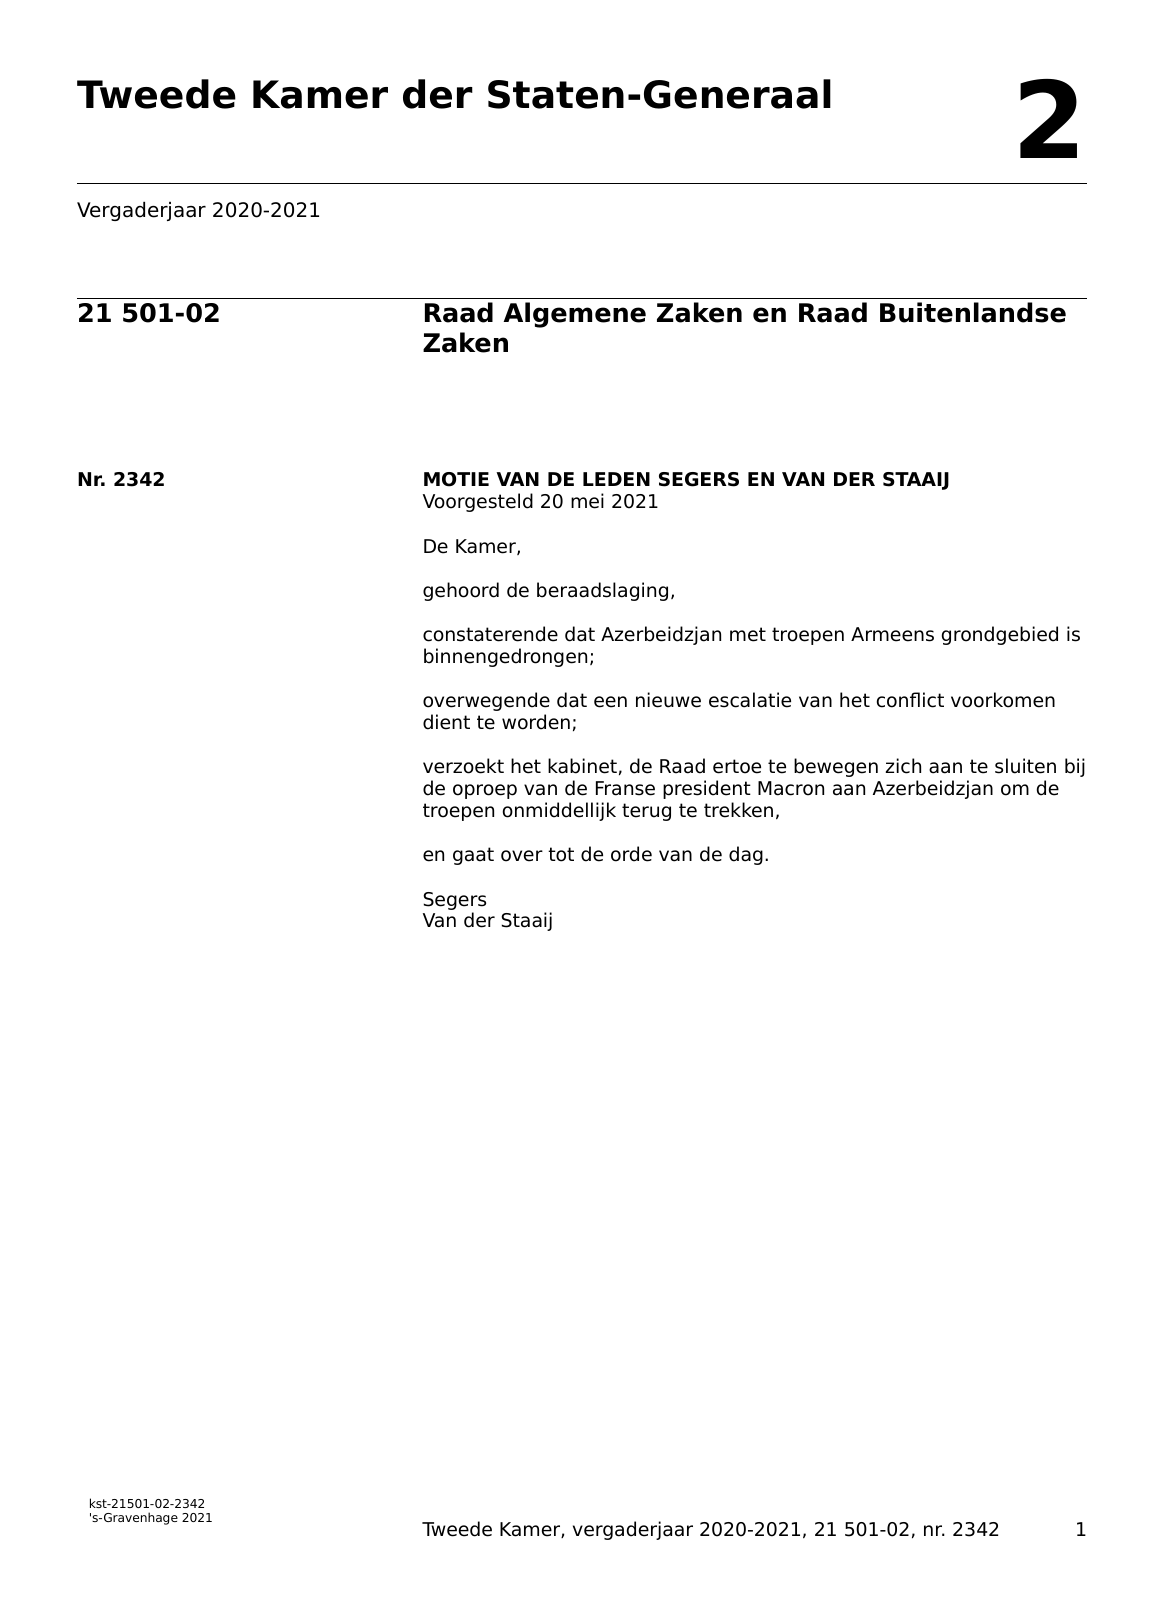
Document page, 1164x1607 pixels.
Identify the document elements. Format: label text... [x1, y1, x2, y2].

text overwegende dat een nieuwe escalatie van het conflict voorkomen dient te worden; [422, 690, 1087, 734]
text kst-21501-02-2342 [88, 1497, 323, 1511]
table_cell Vergaderjaar 2020-2021 [77, 184, 1087, 298]
text De Kamer, [422, 536, 1087, 557]
text constaterende dat Azerbeidzjan met troepen Armeens grondgebied is binnengedrongen; [422, 624, 1087, 668]
subtitle 21 501-02 Raad Algemene Zaken en Raad Buitenlandse Zaken [77, 299, 1087, 358]
text 's-Gravenhage 2021 [88, 1511, 323, 1525]
subtitle Nr. 2342 MOTIE VAN DE LEDEN SEGERS EN VAN DER STAAIJ [77, 469, 1087, 491]
text Voorgesteld 20 mei 2021 [422, 491, 1087, 513]
text Segers [422, 888, 1087, 910]
text gehoord de beraadslaging, [422, 580, 1087, 602]
table_header 2 [886, 59, 1087, 183]
table_header Tweede Kamer der Staten-Generaal [77, 59, 886, 183]
text en gaat over tot de orde van de dag. [422, 844, 1087, 866]
text verzoekt het kabinet, de Raad ertoe te bewegen zich aan te sluiten bij de oproep van de Franse president Macron aan Azerbeidzjan om de troepen onmiddellijk terug te trekken, [422, 756, 1087, 822]
text Van der Staaij [422, 910, 1087, 932]
